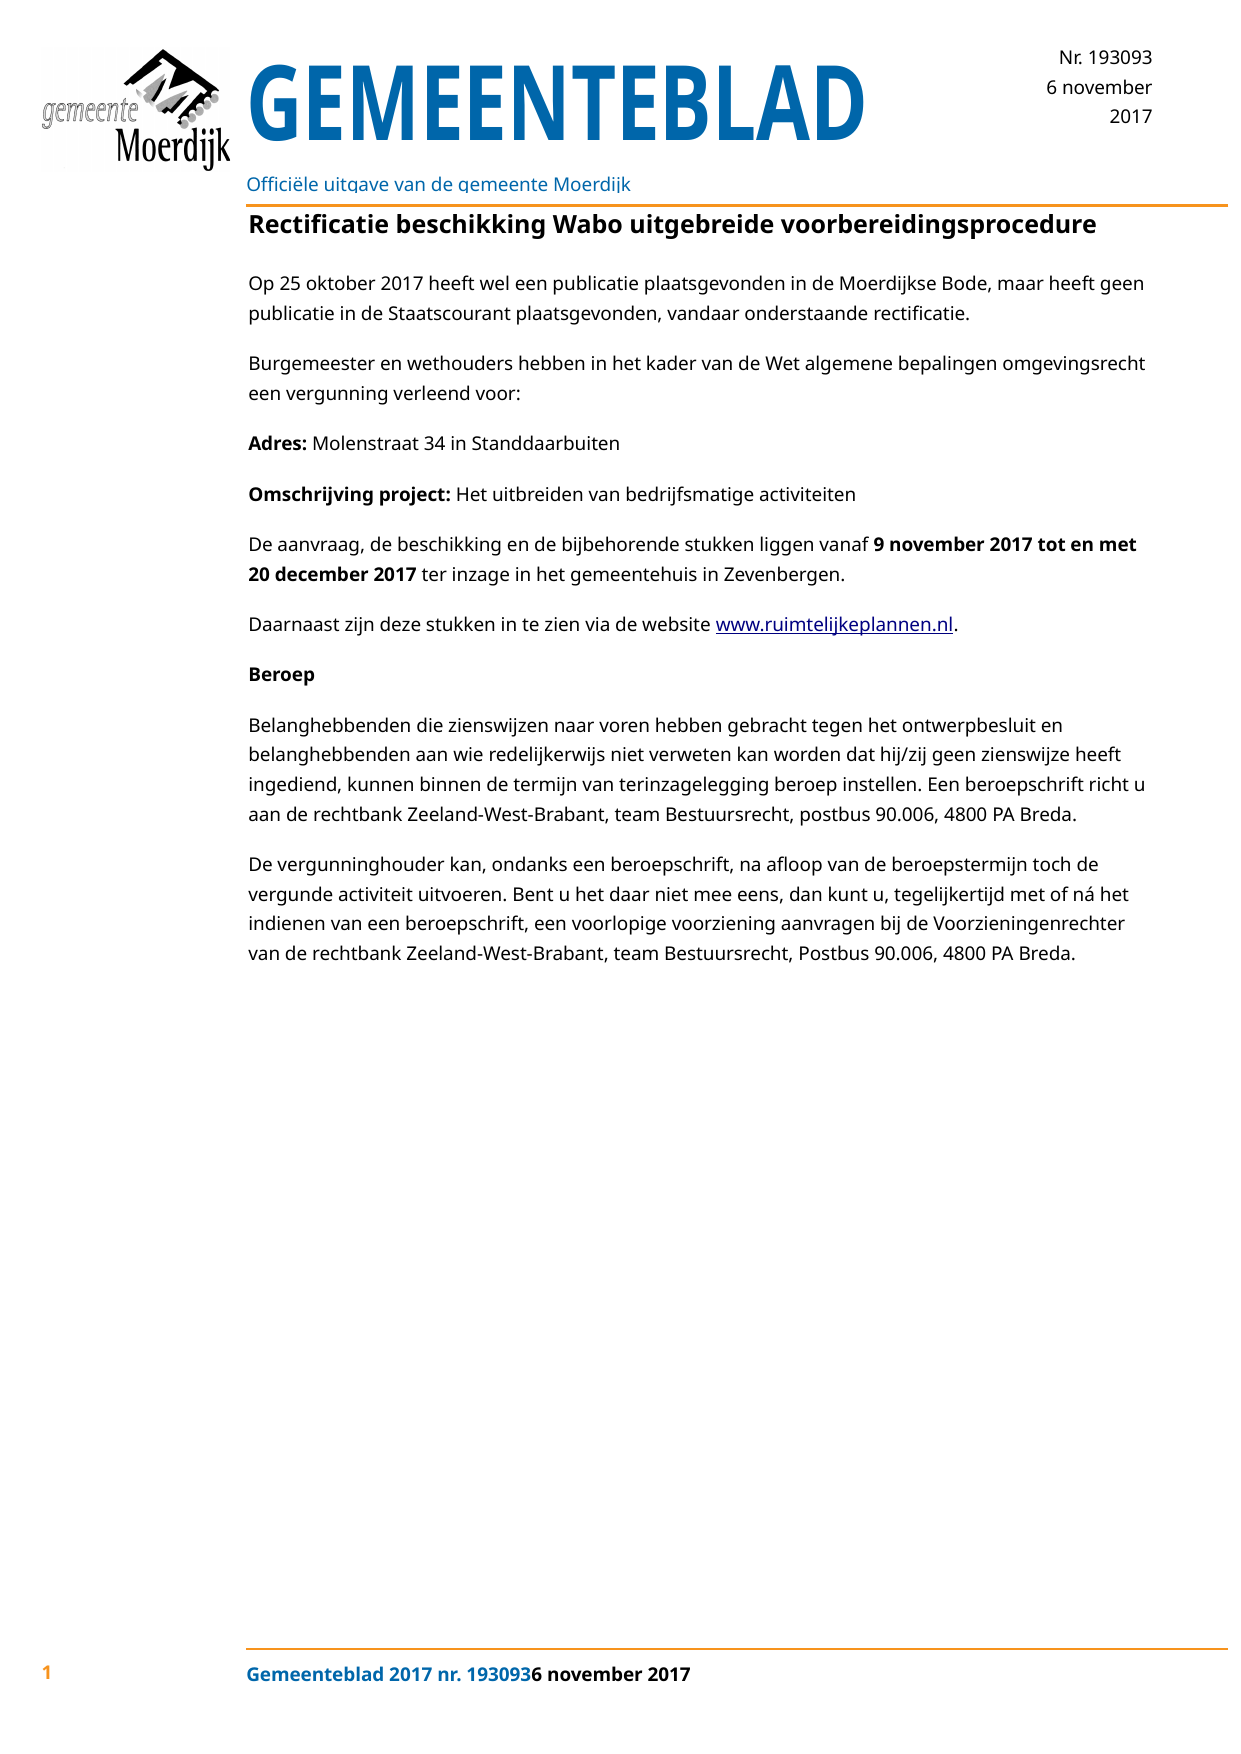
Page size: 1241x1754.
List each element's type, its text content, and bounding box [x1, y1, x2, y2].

text Daarnaast zijn deze stukken in te zien via de website www.ruimtelijkeplannen.nl. [248, 611, 1152, 637]
text Op 25 oktober 2017 heeft wel een publicatie plaatsgevonden in de Moerdijkse Bode, maar heeft geen publicatie in de Staatscourant plaatsgevonden, vandaar onderstaande rectificatie. [248, 270, 1152, 326]
text De vergunninghouder kan, ondanks een beroepschrift, na afloop van de beroepstermijn toch de vergunde activiteit uitvoeren. Bent u het daar niet mee eens, dan kunt u, tegelijkertijd met of ná het indienen van een beroepschrift, een voorlopige voorziening aanvragen bij de Voorzieningenrechter van de rechtbank Zeeland-West-Brabant, team Bestuursrecht, Postbus 90.006, 4800 PA Breda. [248, 851, 1152, 966]
text Rectificatie beschikking Wabo uitgebreide voorbereidingsprocedure [248, 207, 1152, 241]
text Omschrijving project: Het uitbreiden van bedrijfsmatige activiteiten [248, 481, 1152, 506]
text Burgemeester en wethouders hebben in het kader van de Wet algemene bepalingen omgevingsrecht een vergunning verleend voor: [248, 350, 1152, 406]
picture [41, 47, 231, 172]
text De aanvraag, de beschikking en de bijbehorende stukken liggen vanaf 9 november 2017 tot en met 20 december 2017 ter inzage in het gemeentehuis in Zevenbergen. [248, 531, 1152, 586]
text Adres: Molenstraat 34 in Standdaarbuiten [248, 430, 1152, 456]
text Belanghebbenden die zienswijzen naar voren hebben gebracht tegen het ontwerpbesluit en belanghebbenden aan wie redelijkerwijs niet verweten kan worden dat hij/zij geen zienswijze heeft ingediend, kunnen binnen de termijn van terinzagelegging beroep instellen. Een beroepschrift richt u aan de rechtbank Zeeland-West-Brabant, team Bestuursrecht, postbus 90.006, 4800 PA Breda. [248, 712, 1152, 826]
text Beroep [248, 662, 1152, 687]
